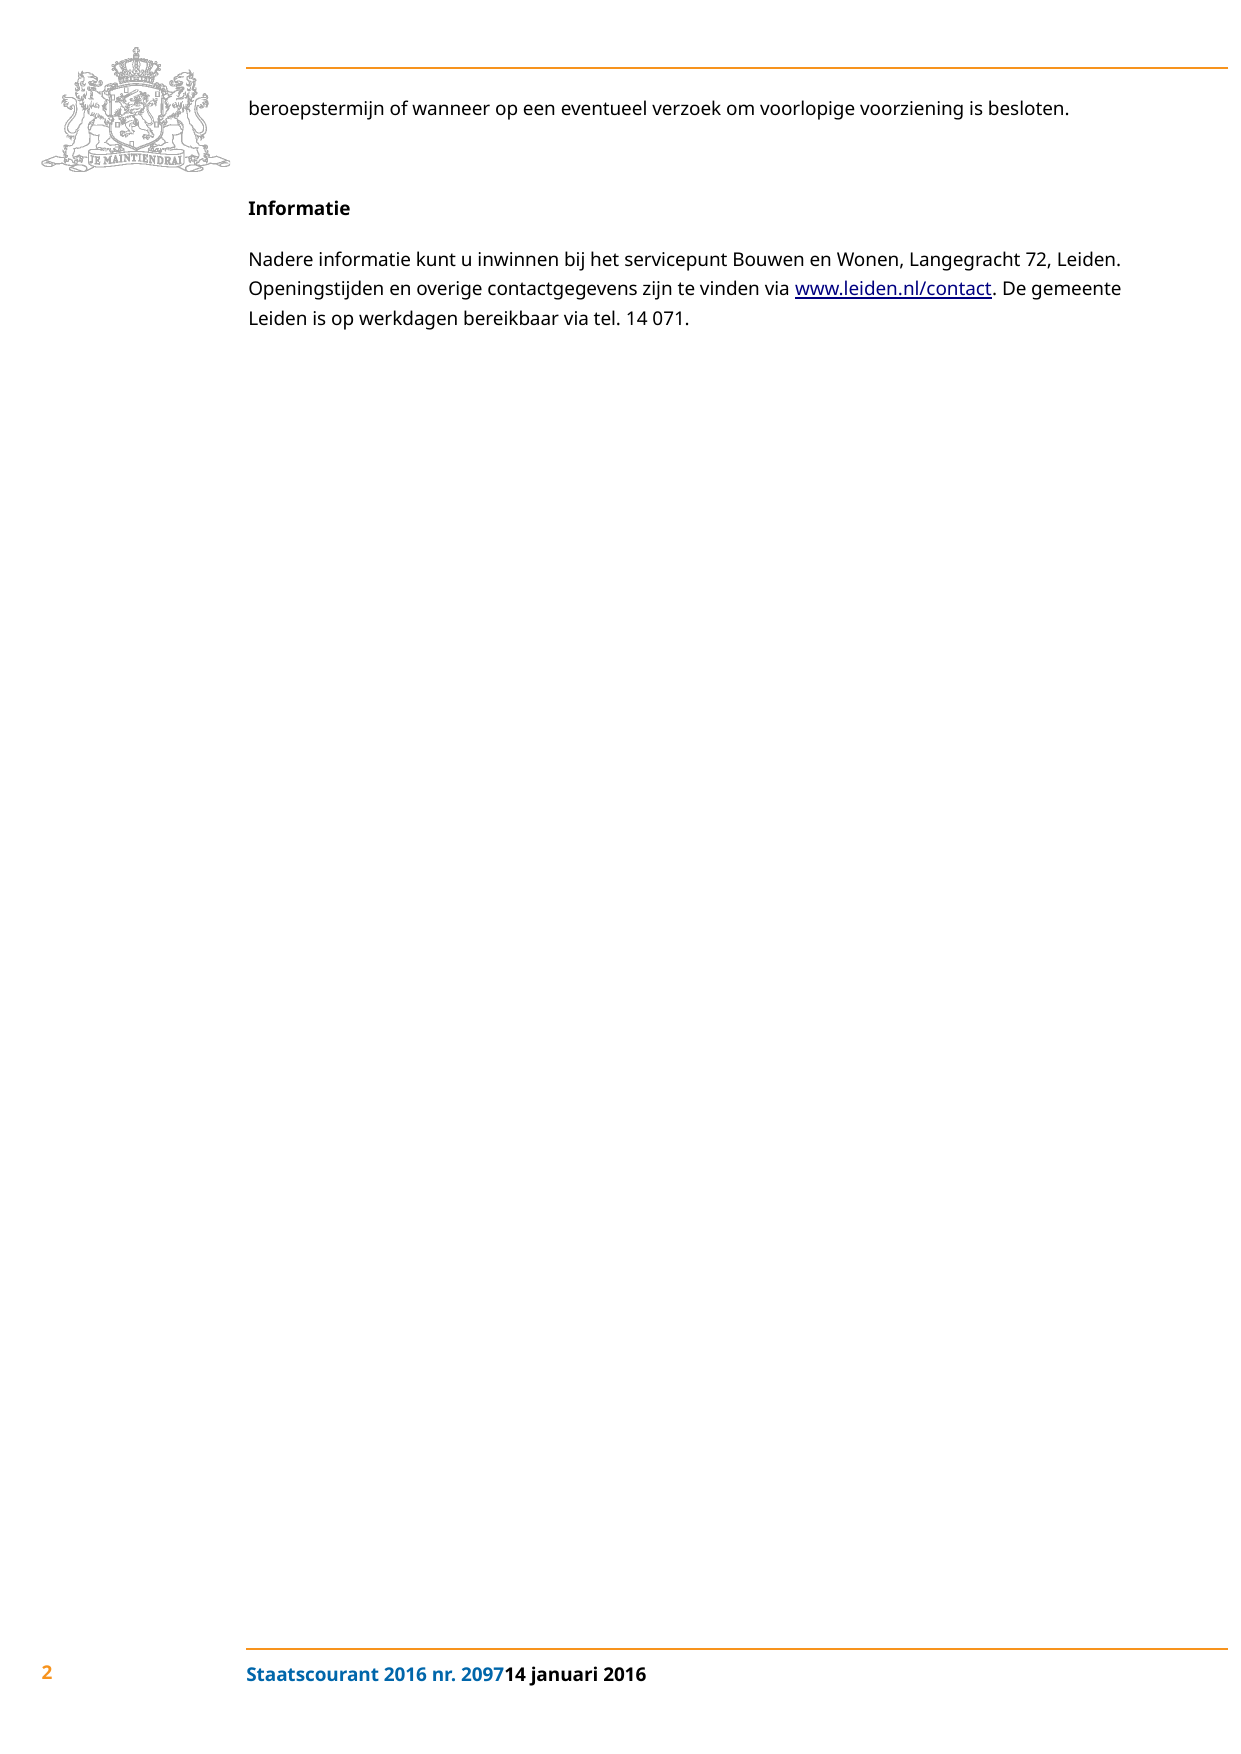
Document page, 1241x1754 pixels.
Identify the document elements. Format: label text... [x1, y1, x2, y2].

text beroepstermijn of wanneer op een eventueel verzoek om voorlopige voorziening is besloten. [248, 95, 1152, 121]
text Informatie [248, 196, 1152, 221]
text Nadere informatie kunt u inwinnen bij het servicepunt Bouwen en Wonen, Langegracht 72, Leiden. Openingstijden en overige contactgegevens zijn te vinden via www.leiden.nl/contact. De gemeente Leiden is op werkdagen bereikbaar via tel. 14 071. [248, 246, 1152, 331]
picture [41, 47, 231, 172]
